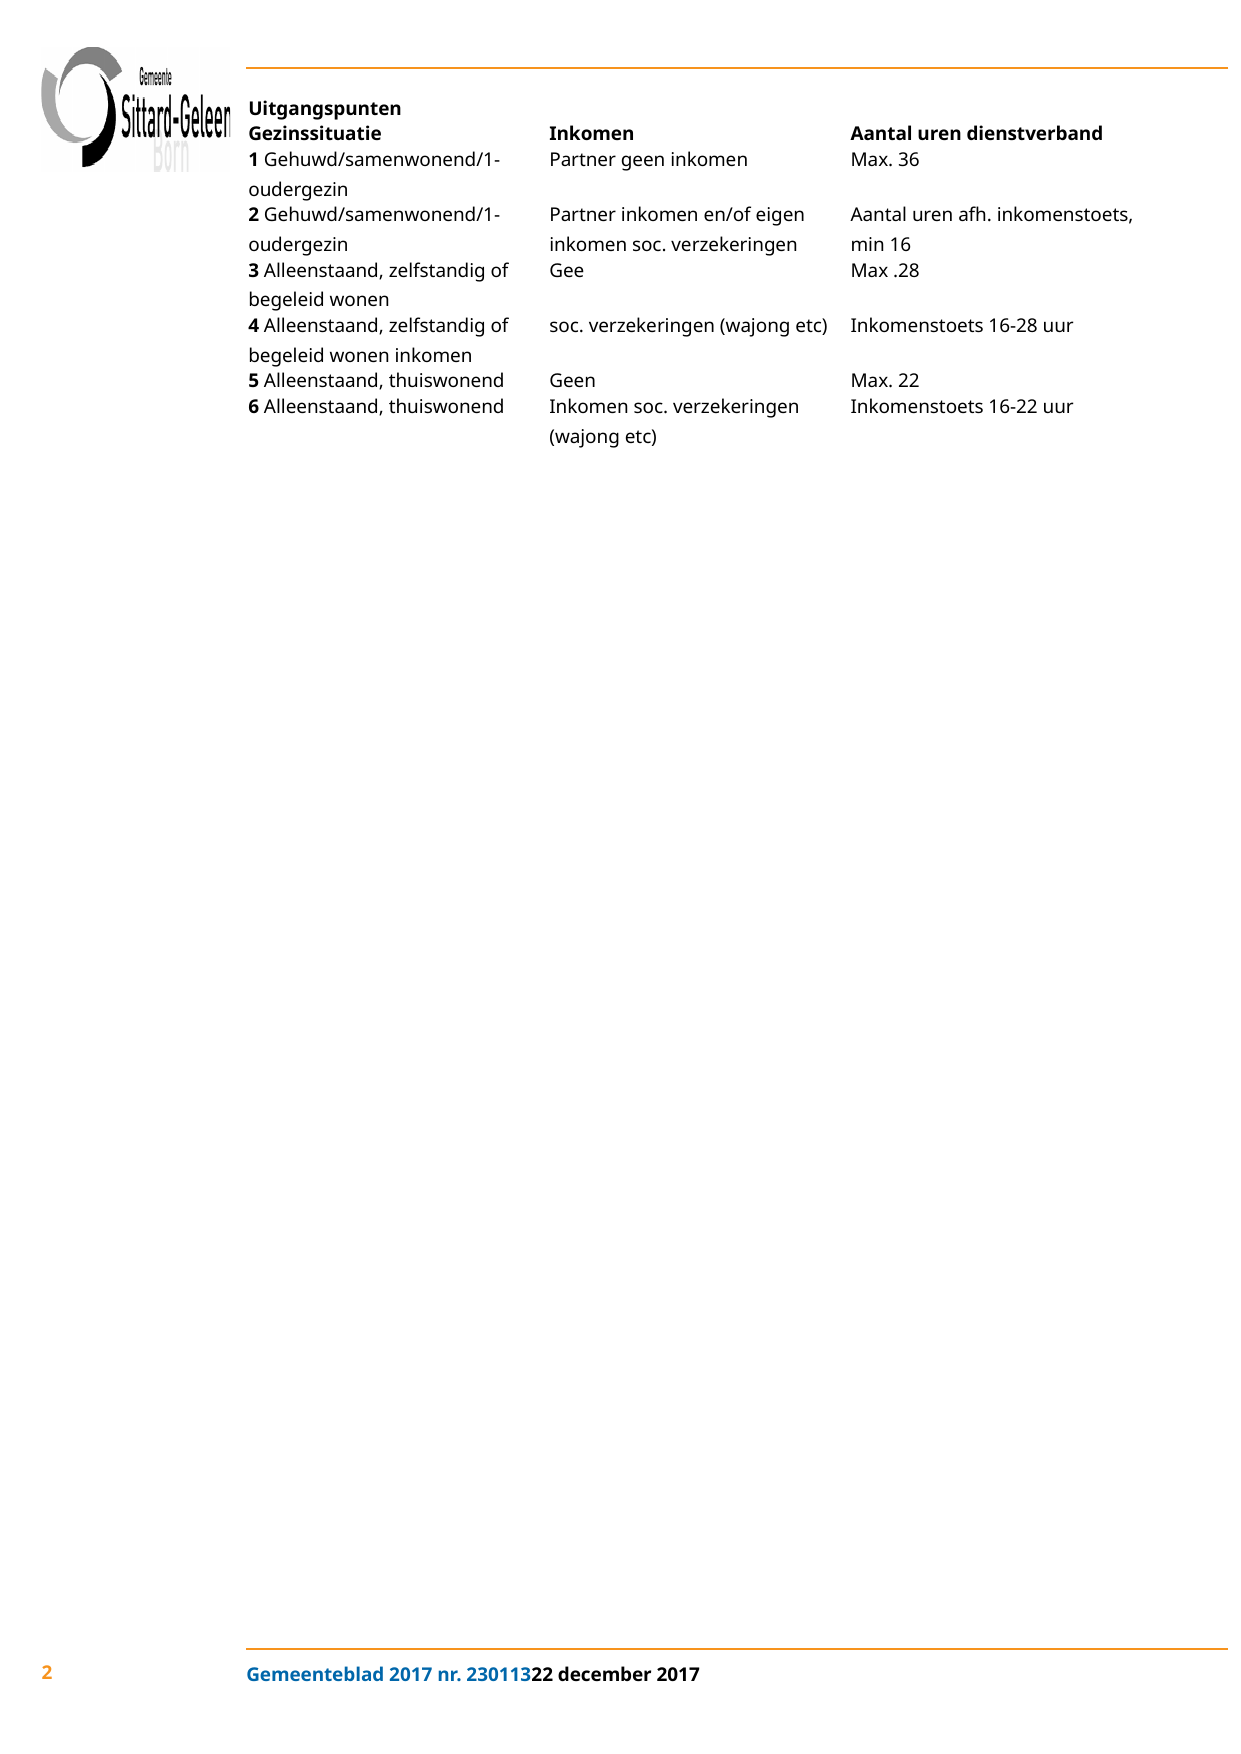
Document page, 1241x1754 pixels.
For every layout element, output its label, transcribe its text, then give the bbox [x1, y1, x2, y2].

table_cell Aantal uren afh. inkomenstoets, min 16 [850, 202, 1152, 257]
table_cell 4 Alleenstaand, zelfstandig of begeleid wonen inkomen [248, 312, 549, 367]
table_cell 5 Alleenstaand, thuiswonend [248, 368, 549, 393]
table_cell Gee [549, 257, 850, 312]
table_header [549, 95, 850, 121]
table_cell soc. verzekeringen (wajong etc) [549, 312, 850, 367]
table_cell Geen [549, 368, 850, 393]
table_cell Inkomenstoets 16-28 uur [850, 312, 1152, 367]
table_cell Inkomen soc. verzekeringen (wajong etc) [549, 393, 850, 448]
table_cell Max. 22 [850, 368, 1152, 393]
table_cell Inkomenstoets 16-22 uur [850, 393, 1152, 448]
table_cell 2 Gehuwd/samenwonend/1-oudergezin [248, 202, 549, 257]
table_cell Max. 36 [850, 146, 1152, 202]
picture [41, 47, 231, 172]
table_cell 3 Alleenstaand, zelfstandig of begeleid wonen [248, 257, 549, 312]
table_header Uitgangspunten [248, 95, 549, 121]
table_cell Max .28 [850, 257, 1152, 312]
table_cell 1 Gehuwd/samenwonend/1-oudergezin [248, 146, 549, 202]
table_cell 6 Alleenstaand, thuiswonend [248, 393, 549, 448]
table_cell Partner geen inkomen [549, 146, 850, 202]
table_cell Inkomen [549, 121, 850, 146]
table_cell Partner inkomen en/of eigen inkomen soc. verzekeringen [549, 202, 850, 257]
table_cell Gezinssituatie [248, 121, 549, 146]
table_cell Aantal uren dienstverband [850, 121, 1152, 146]
table_header [850, 95, 1152, 121]
